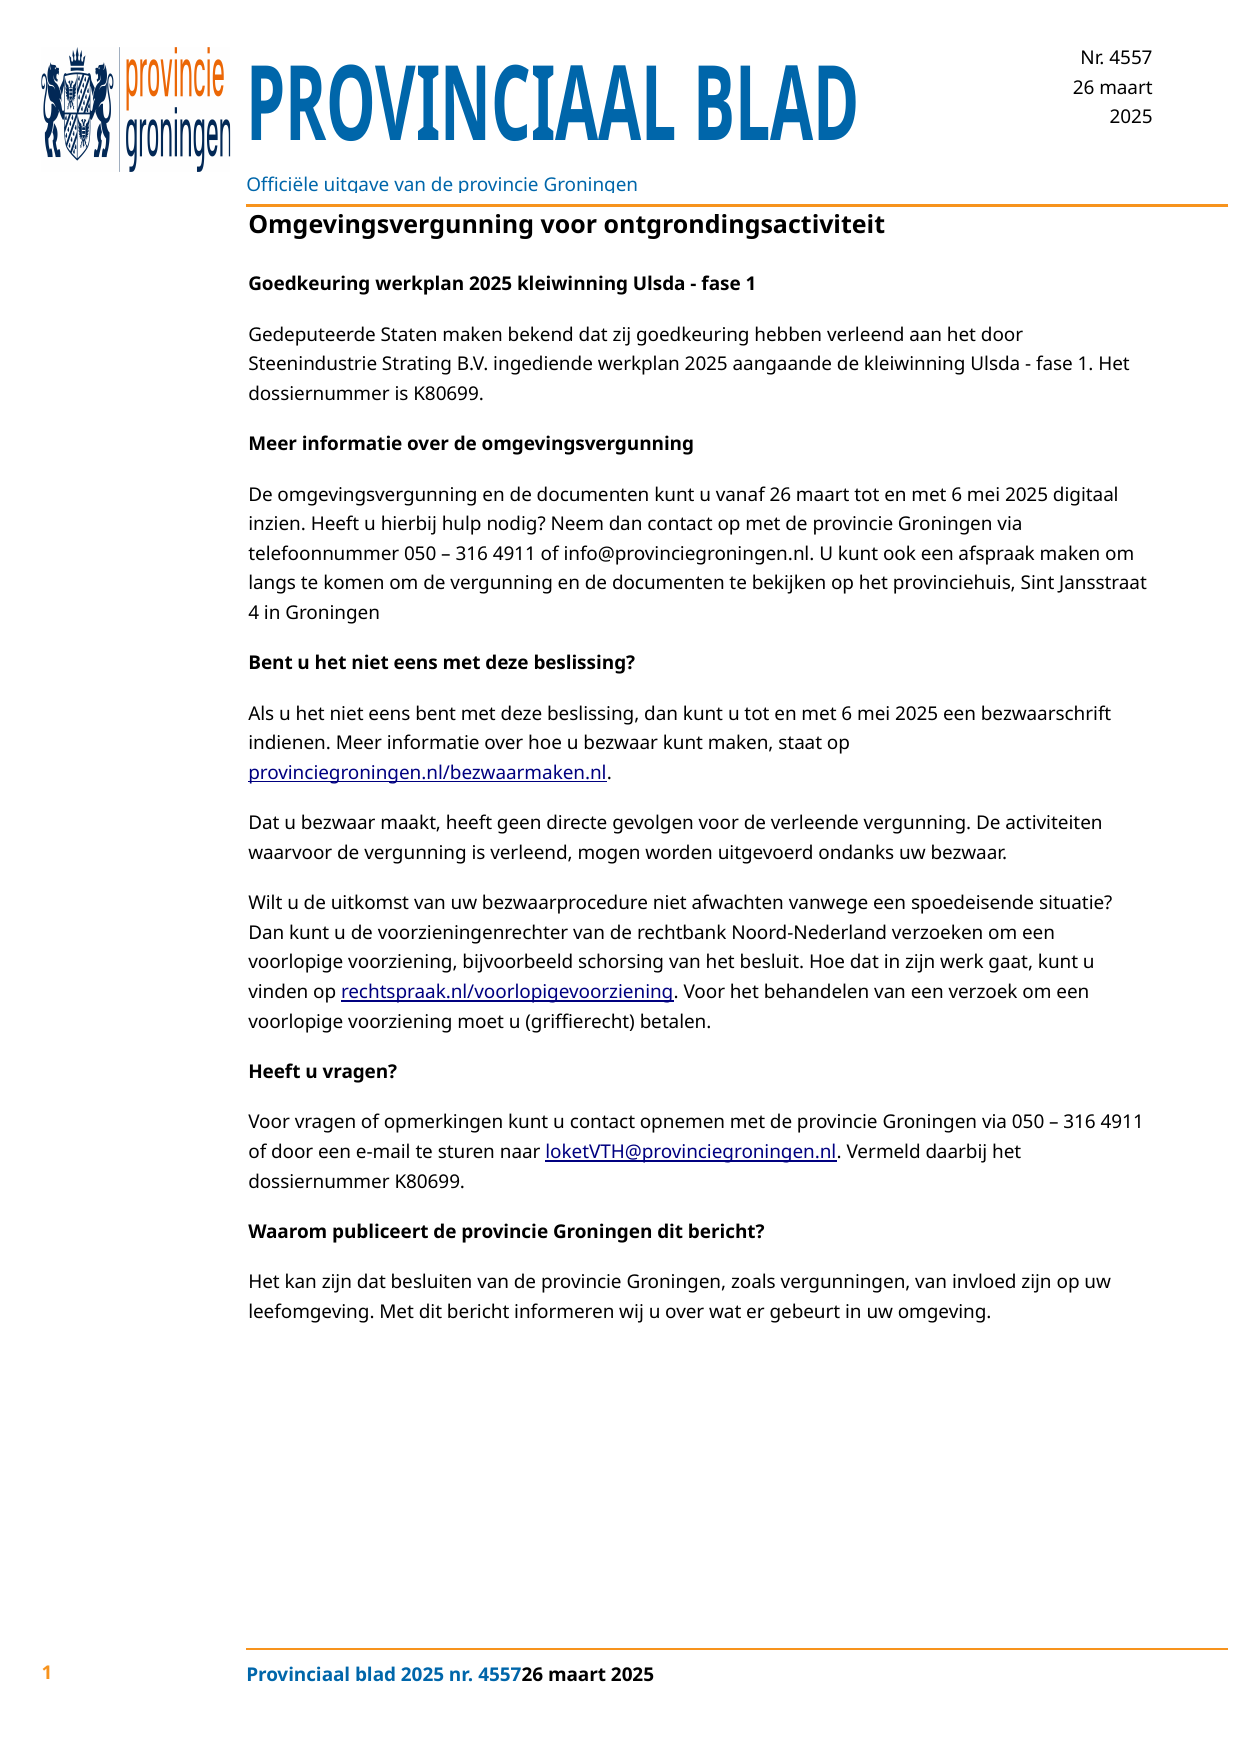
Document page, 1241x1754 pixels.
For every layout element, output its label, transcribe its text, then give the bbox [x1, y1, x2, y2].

picture [41, 47, 231, 172]
text Omgevingsvergunning voor ontgrondingsactiviteit [248, 207, 1152, 241]
text Heeft u vragen? [248, 1058, 1152, 1084]
text Gedeputeerde Staten maken bekend dat zij goedkeuring hebben verleend aan het door Steenindustrie Strating B.V. ingediende werkplan 2025 aangaande de kleiwinning Ulsda - fase 1. Het dossiernummer is K80699. [248, 321, 1152, 406]
text Bent u het niet eens met deze beslissing? [248, 649, 1152, 675]
text Waarom publiceert de provincie Groningen dit bericht? [248, 1218, 1152, 1244]
text De omgevingsvergunning en de documenten kunt u vanaf 26 maart tot en met 6 mei 2025 digitaal inzien. Heeft u hierbij hulp nodig? Neem dan contact op met de provincie Groningen via telefoonnummer 050 – 316 4911 of info@provinciegroningen.nl. U kunt ook een afspraak maken om langs te komen om de vergunning en de documenten te bekijken op het provinciehuis, Sint Jansstraat 4 in Groningen [248, 481, 1152, 625]
text Het kan zijn dat besluiten van de provincie Groningen, zoals vergunningen, van invloed zijn op uw leefomgeving. Met dit bericht informeren wij u over wat er gebeurt in uw omgeving. [248, 1269, 1152, 1324]
text Meer informatie over de omgevingsvergunning [248, 430, 1152, 456]
text Als u het niet eens bent met deze beslissing, dan kunt u tot en met 6 mei 2025 een bezwaarschrift indienen. Meer informatie over hoe u bezwaar kunt maken, staat op provinciegroningen.nl/bezwaarmaken.nl. [248, 700, 1152, 785]
text Wilt u de uitkomst van uw bezwaarprocedure niet afwachten vanwege een spoedeisende situatie? Dan kunt u de voorzieningenrechter van de rechtbank Noord-Nederland verzoeken om een voorlopige voorziening, bijvoorbeeld schorsing van het besluit. Hoe dat in zijn werk gaat, kunt u vinden op rechtspraak.nl/voorlopigevoorziening. Voor het behandelen van een verzoek om een voorlopige voorziening moet u (griffierecht) betalen. [248, 889, 1152, 1033]
text Goedkeuring werkplan 2025 kleiwinning Ulsda - fase 1 [248, 270, 1152, 296]
text Dat u bezwaar maakt, heeft geen directe gevolgen voor de verleende vergunning. De activiteiten waarvoor de vergunning is verleend, mogen worden uitgevoerd ondanks uw bezwaar. [248, 809, 1152, 865]
text Voor vragen of opmerkingen kunt u contact opnemen met de provincie Groningen via 050 – 316 4911 of door een e-mail te sturen naar loketVTH@provinciegroningen.nl. Vermeld daarbij het dossiernummer K80699. [248, 1109, 1152, 1193]
